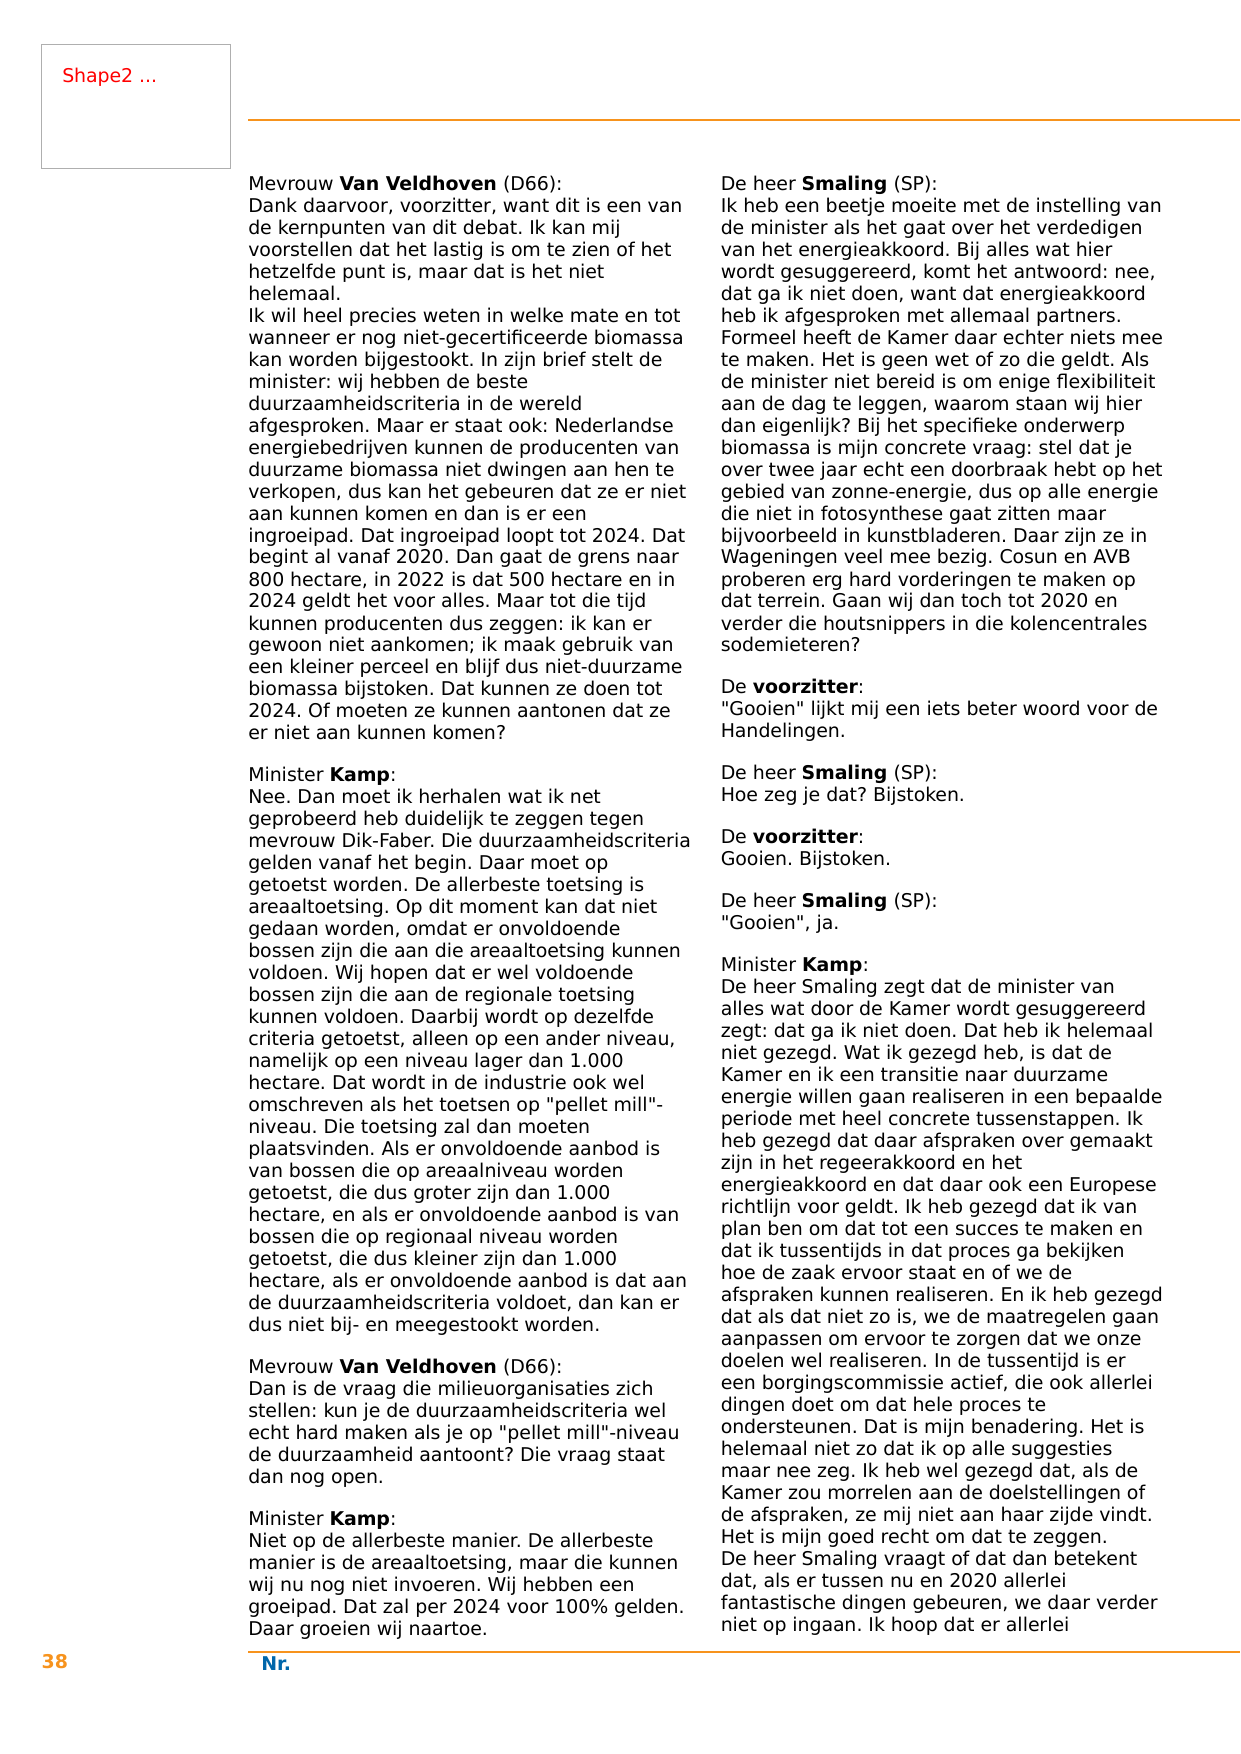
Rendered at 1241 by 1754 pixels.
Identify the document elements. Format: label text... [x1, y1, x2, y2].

text Hoe zeg je dat? Bijstoken. [721, 784, 1163, 806]
text Minister Kamp: [721, 954, 1163, 976]
text Dan is de vraag die milieuorganisaties zich stellen: kun je de duurzaamheidscriteria wel echt hard maken als je op "pellet mill"-niveau de duurzaamheid aantoont? Die vraag staat dan nog open. [248, 1378, 691, 1488]
text Gooien. Bijstoken. [721, 848, 1163, 870]
text De heer Smaling (SP): [721, 890, 1163, 912]
text Nee. Dan moet ik herhalen wat ik net geprobeerd heb duidelijk te zeggen tegen mevrouw Dik-Faber. Die duurzaamheidscriteria gelden vanaf het begin. Daar moet op getoetst worden. De allerbeste toetsing is areaaltoetsing. Op dit moment kan dat niet gedaan worden, omdat er onvoldoende bossen zijn die aan die areaaltoetsing kunnen voldoen. Wij hopen dat er wel voldoende bossen zijn die aan de regionale toetsing kunnen voldoen. Daarbij wordt op dezelfde criteria getoetst, alleen op een ander niveau, namelijk op een niveau lager dan 1.000 hectare. Dat wordt in de industrie ook wel omschreven als het toetsen op "pellet mill"-niveau. Die toetsing zal dan moeten plaatsvinden. Als er onvoldoende aanbod is van bossen die op areaalniveau worden getoetst, die dus groter zijn dan 1.000 hectare, en als er onvoldoende aanbod is van bossen die op regionaal niveau worden getoetst, die dus kleiner zijn dan 1.000 hectare, als er onvoldoende aanbod is dat aan de duurzaamheidscriteria voldoet, dan kan er dus niet bij- en meegestookt worden. [248, 786, 691, 1336]
text "Gooien" lijkt mij een iets beter woord voor de Handelingen. [721, 698, 1163, 742]
text De voorzitter: [721, 826, 1163, 848]
text Minister Kamp: [248, 1508, 691, 1529]
text Ik heb een beetje moeite met de instelling van de minister als het gaat over het verdedigen van het energieakkoord. Bij alles wat hier wordt gesuggereerd, komt het antwoord: nee, dat ga ik niet doen, want dat energieakkoord heb ik afgesproken met allemaal partners. Formeel heeft de Kamer daar echter niets mee te maken. Het is geen wet of zo die geldt. Als de minister niet bereid is om enige flexibiliteit aan de dag te leggen, waarom staan wij hier dan eigenlijk? Bij het specifieke onderwerp biomassa is mijn concrete vraag: stel dat je over twee jaar echt een doorbraak hebt op het gebied van zonne-energie, dus op alle energie die niet in fotosynthese gaat zitten maar bijvoorbeeld in kunstbladeren. Daar zijn ze in Wageningen veel mee bezig. Cosun en AVB proberen erg hard vorderingen te maken op dat terrein. Gaan wij dan toch tot 2020 en verder die houtsnippers in die kolencentrales sodemieteren? [721, 195, 1163, 656]
text De heer Smaling (SP): [721, 762, 1163, 784]
text Niet op de allerbeste manier. De allerbeste manier is de areaaltoetsing, maar die kunnen wij nu nog niet invoeren. Wij hebben een groeipad. Dat zal per 2024 voor 100% gelden. Daar groeien wij naartoe. [248, 1529, 691, 1639]
text De heer Smaling vraagt of dat dan betekent dat, als er tussen nu en 2020 allerlei fantastische dingen gebeuren, we daar verder niet op ingaan. Ik hoop dat er allerlei [721, 1548, 1163, 1636]
text Dank daarvoor, voorzitter, want dit is een van de kernpunten van dit debat. Ik kan mij voorstellen dat het lastig is om te zien of het hetzelfde punt is, maar dat is het niet helemaal. [248, 195, 691, 305]
text "Gooien", ja. [721, 912, 1163, 934]
text De voorzitter: [721, 676, 1163, 698]
text De heer Smaling (SP): [721, 173, 1163, 195]
text Mevrouw Van Veldhoven (D66): [248, 173, 691, 195]
text Minister Kamp: [248, 764, 691, 786]
text De heer Smaling zegt dat de minister van alles wat door de Kamer wordt gesuggereerd zegt: dat ga ik niet doen. Dat heb ik helemaal niet gezegd. Wat ik gezegd heb, is dat de Kamer en ik een transitie naar duurzame energie willen gaan realiseren in een bepaalde periode met heel concrete tussenstappen. Ik heb gezegd dat daar afspraken over gemaakt zijn in het regeerakkoord en het energieakkoord en dat daar ook een Europese richtlijn voor geldt. Ik heb gezegd dat ik van plan ben om dat tot een succes te maken en dat ik tussentijds in dat proces ga bekijken hoe de zaak ervoor staat en of we de afspraken kunnen realiseren. En ik heb gezegd dat als dat niet zo is, we de maatregelen gaan aanpassen om ervoor te zorgen dat we onze doelen wel realiseren. In de tussentijd is er een borgingscommissie actief, die ook allerlei dingen doet om dat hele proces te ondersteunen. Dat is mijn benadering. Het is helemaal niet zo dat ik op alle suggesties maar nee zeg. Ik heb wel gezegd dat, als de Kamer zou morrelen aan de doelstellingen of de afspraken, ze mij niet aan haar zijde vindt. Het is mijn goed recht om dat te zeggen. [721, 976, 1163, 1548]
text Ik wil heel precies weten in welke mate en tot wanneer er nog niet-gecertificeerde biomassa kan worden bijgestookt. In zijn brief stelt de minister: wij hebben de beste duurzaamheidscriteria in de wereld afgesproken. Maar er staat ook: Nederlandse energiebedrijven kunnen de producenten van duurzame biomassa niet dwingen aan hen te verkopen, dus kan het gebeuren dat ze er niet aan kunnen komen en dan is er een ingroeipad. Dat ingroeipad loopt tot 2024. Dat begint al vanaf 2020. Dan gaat de grens naar 800 hectare, in 2022 is dat 500 hectare en in 2024 geldt het voor alles. Maar tot die tijd kunnen producenten dus zeggen: ik kan er gewoon niet aankomen; ik maak gebruik van een kleiner perceel en blijf dus niet-duurzame biomassa bijstoken. Dat kunnen ze doen tot 2024. Of moeten ze kunnen aantonen dat ze er niet aan kunnen komen? [248, 305, 691, 744]
text Mevrouw Van Veldhoven (D66): [248, 1356, 691, 1378]
